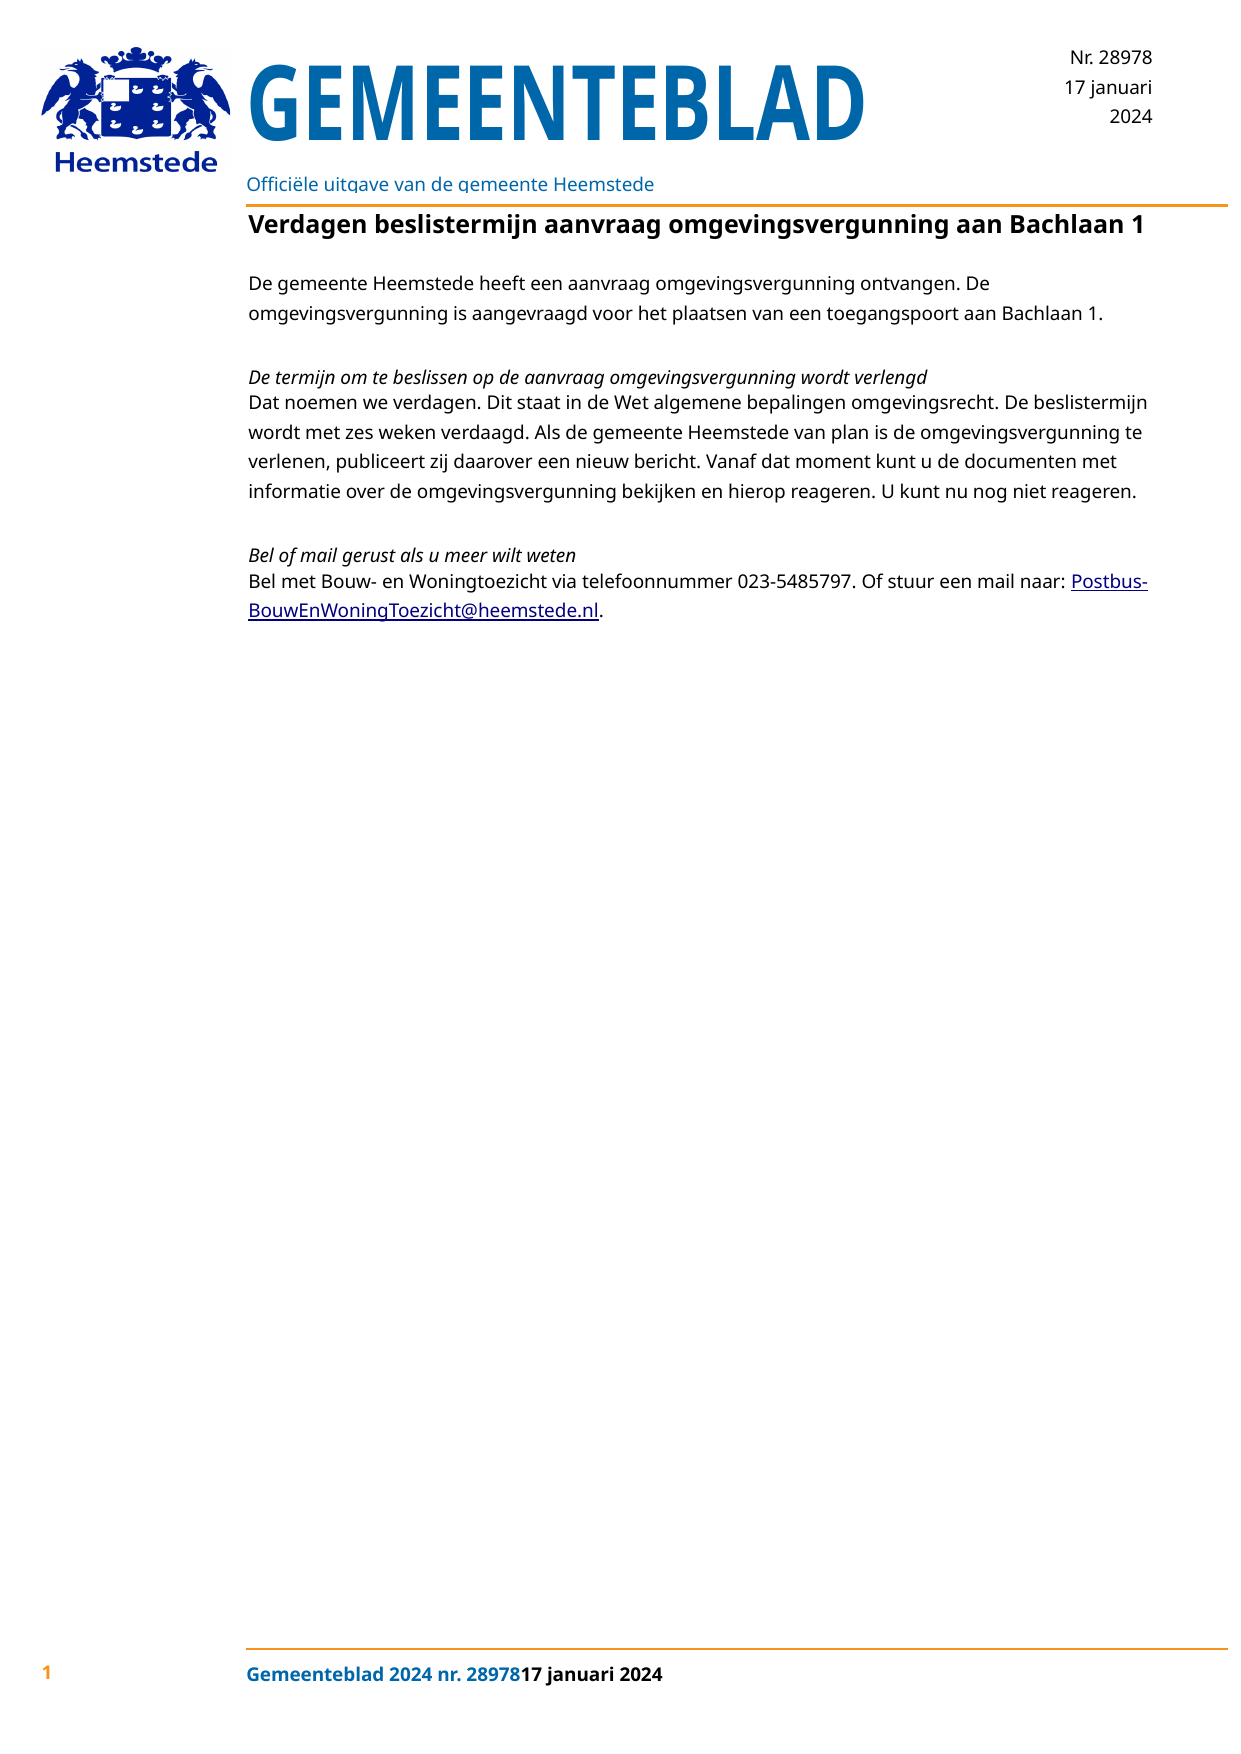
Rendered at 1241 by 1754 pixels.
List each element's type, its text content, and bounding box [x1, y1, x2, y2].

picture [41, 47, 231, 172]
text De gemeente Heemstede heeft een aanvraag omgevingsvergunning ontvangen. De omgevingsvergunning is aangevraagd voor het plaatsen van een toegangspoort aan Bachlaan 1. [248, 270, 1152, 326]
text De termijn om te beslissen op de aanvraag omgevingsvergunning wordt verlengd [248, 364, 1152, 389]
text Dat noemen we verdagen. Dit staat in de Wet algemene bepalingen omgevingsrecht. De beslistermijn wordt met zes weken verdaagd. Als de gemeente Heemstede van plan is de omgevingsvergunning te verlenen, publiceert zij daarover een nieuw bericht. Vanaf dat moment kunt u de documenten met informatie over de omgevingsvergunning bekijken en hierop reageren. U kunt nu nog niet reageren. [248, 389, 1152, 504]
text Bel of mail gerust als u meer wilt weten [248, 542, 1152, 568]
text Verdagen beslistermijn aanvraag omgevingsvergunning aan Bachlaan 1 [248, 207, 1152, 241]
text Bel met Bouw- en Woningtoezicht via telefoonnummer 023-5485797. Of stuur een mail naar: Postbus-BouwEnWoningToezicht@heemstede.nl. [248, 568, 1152, 623]
